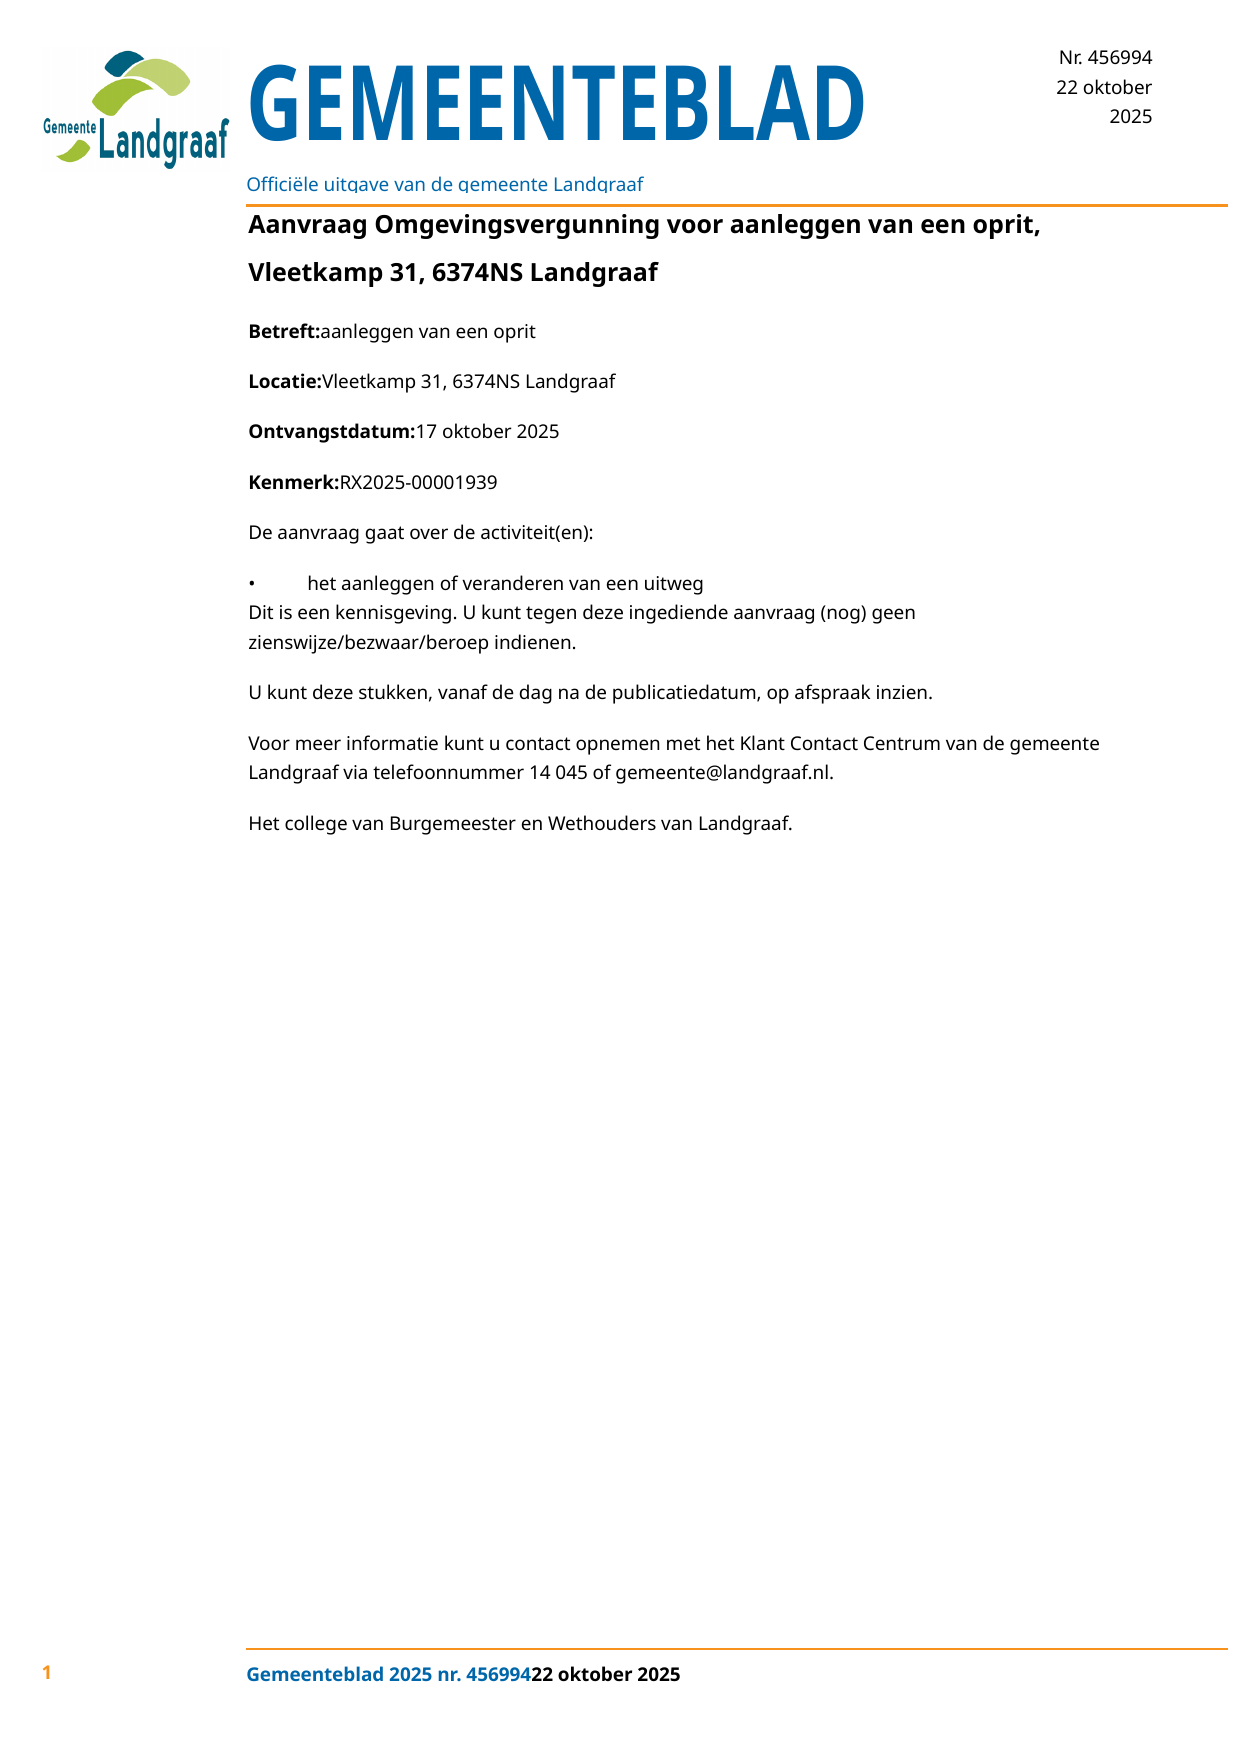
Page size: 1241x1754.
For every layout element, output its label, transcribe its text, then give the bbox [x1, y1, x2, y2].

text Ontvangstdatum:17 oktober 2025 [248, 419, 1152, 444]
text Locatie:Vleetkamp 31, 6374NS Landgraaf [248, 368, 1152, 394]
text Betreft:aanleggen van een oprit [248, 318, 1152, 344]
text Het college van Burgemeester en Wethouders van Landgraaf. [248, 810, 1152, 836]
text De aanvraag gaat over de activiteit(en): [248, 519, 1152, 545]
list het aanleggen of veranderen van een uitweg [248, 570, 1152, 596]
text Voor meer informatie kunt u contact opnemen met het Klant Contact Centrum van de gemeente Landgraaf via telefoonnummer 14 045 of gemeente@landgraaf.nl. [248, 730, 1152, 785]
text Dit is een kennisgeving. U kunt tegen deze ingediende aanvraag (nog) geen zienswijze/bezwaar/beroep indienen. [248, 599, 1152, 655]
text Aanvraag Omgevingsvergunning voor aanleggen van een oprit, Vleetkamp 31, 6374NS Landgraaf [248, 207, 1152, 288]
text Kenmerk:RX2025-00001939 [248, 469, 1152, 495]
text U kunt deze stukken, vanaf de dag na de publicatiedatum, op afspraak inzien. [248, 679, 1152, 705]
picture [41, 47, 231, 172]
